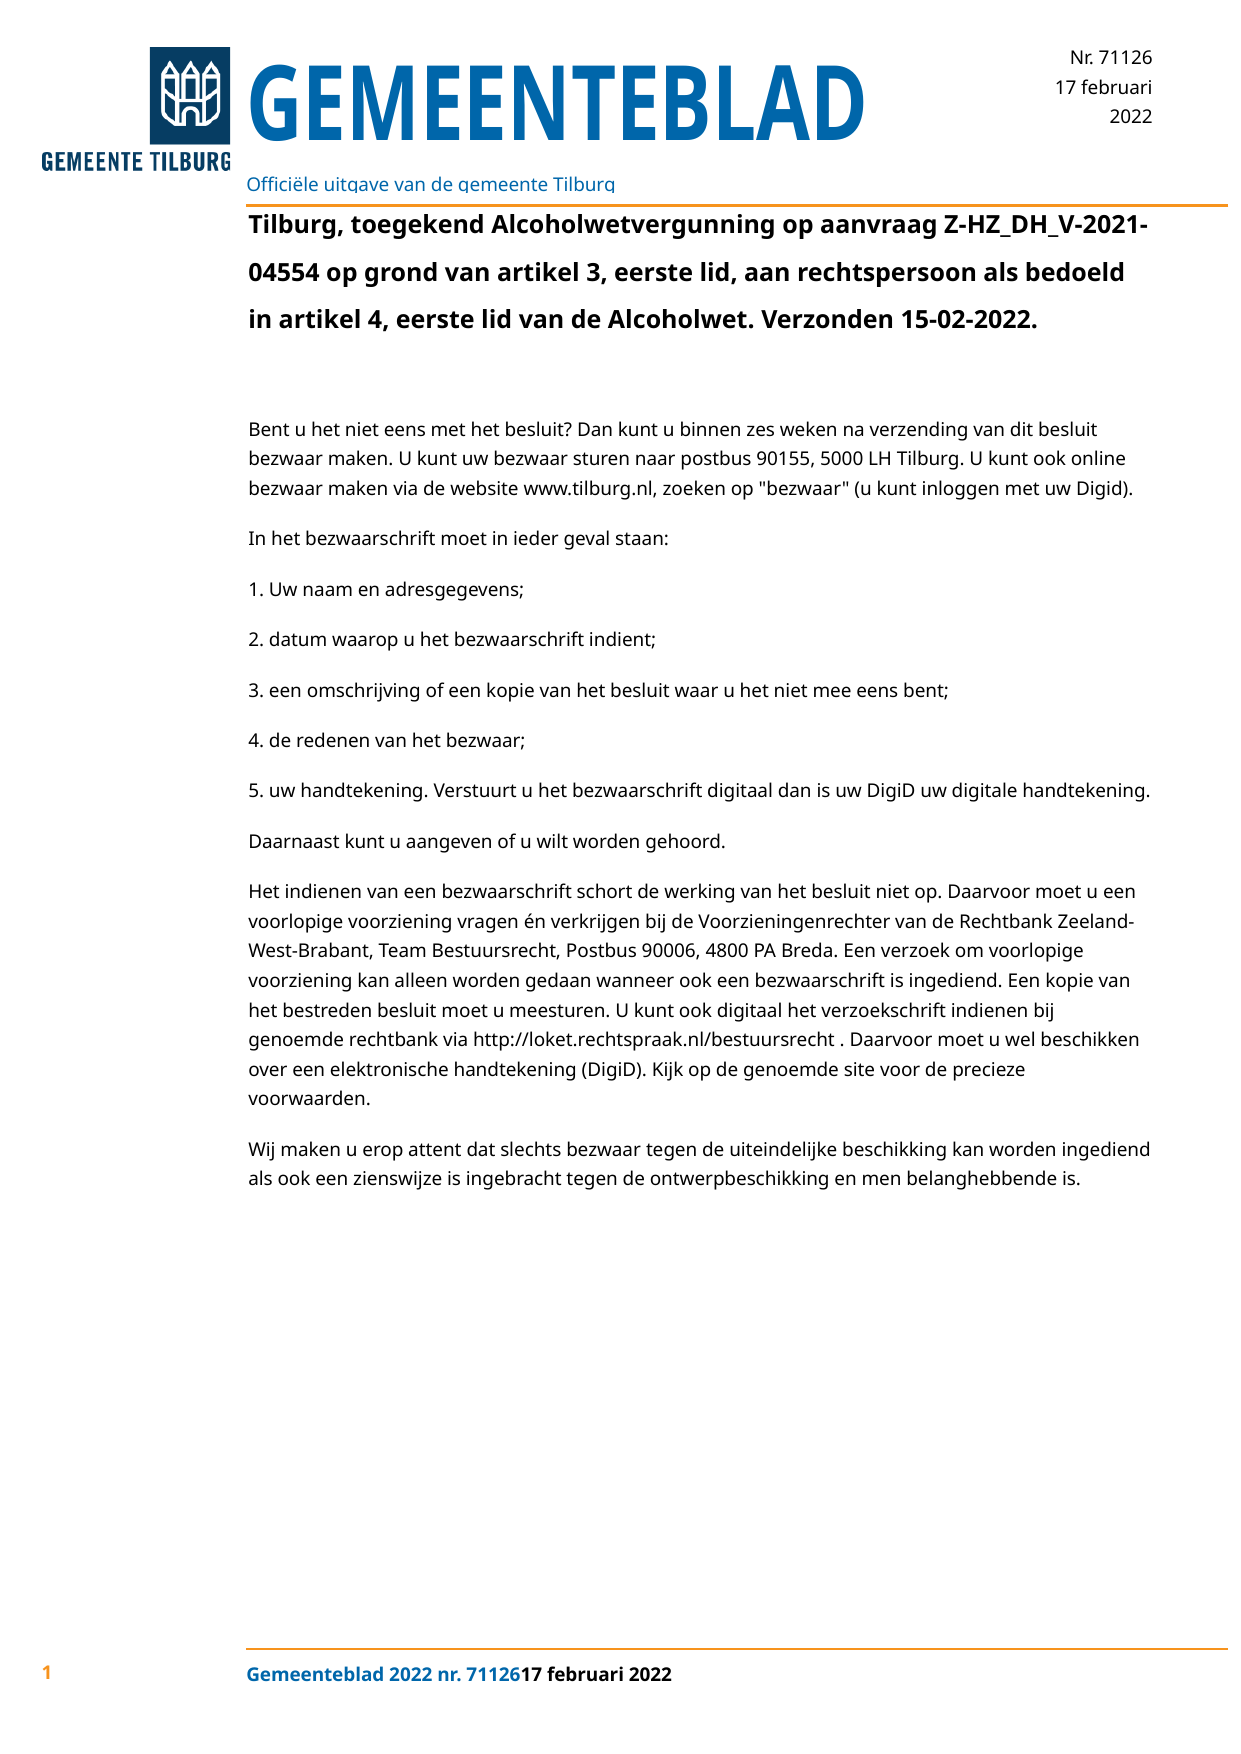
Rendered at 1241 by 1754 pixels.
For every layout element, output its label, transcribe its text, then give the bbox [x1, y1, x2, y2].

text 5. uw handtekening. Verstuurt u het bezwaarschrift digitaal dan is uw DigiD uw digitale handtekening. [248, 778, 1152, 803]
text Wij maken u erop attent dat slechts bezwaar tegen de uiteindelijke beschikking kan worden ingediend als ook een zienswijze is ingebracht tegen de ontwerpbeschikking en men belanghebbende is. [248, 1136, 1152, 1191]
text Bent u het niet eens met het besluit? Dan kunt u binnen zes weken na verzending van dit besluit bezwaar maken. U kunt uw bezwaar sturen naar postbus 90155, 5000 LH Tilburg. U kunt ook online bezwaar maken via de website www.tilburg.nl, zoeken op "bezwaar" (u kunt inloggen met uw Digid). [248, 416, 1152, 501]
picture [41, 47, 231, 172]
text 2. datum waarop u het bezwaarschrift indient; [248, 626, 1152, 652]
text In het bezwaarschrift moet in ieder geval staan: [248, 526, 1152, 551]
text Tilburg, toegekend Alcoholwetvergunning op aanvraag Z-HZ_DH_V-2021-04554 op grond van artikel 3, eerste lid, aan rechtspersoon als bedoeld in artikel 4, eerste lid van de Alcoholwet. Verzonden 15-02-2022. [248, 207, 1152, 336]
text 4. de redenen van het bezwaar; [248, 727, 1152, 753]
text Het indienen van een bezwaarschrift schort de werking van het besluit niet op. Daarvoor moet u een voorlopige voorziening vragen én verkrijgen bij de Voorzieningenrechter van de Rechtbank Zeeland-West-Brabant, Team Bestuursrecht, Postbus 90006, 4800 PA Breda. Een verzoek om voorlopige voorziening kan alleen worden gedaan wanneer ook een bezwaarschrift is ingediend. Een kopie van het bestreden besluit moet u meesturen. U kunt ook digitaal het verzoekschrift indienen bij genoemde rechtbank via http://loket.rechtspraak.nl/bestuursrecht . Daarvoor moet u wel beschikken over een elektronische handtekening (DigiD). Kijk op de genoemde site voor de precieze voorwaarden. [248, 878, 1152, 1111]
text 1. Uw naam en adresgegevens; [248, 576, 1152, 602]
text 3. een omschrijving of een kopie van het besluit waar u het niet mee eens bent; [248, 677, 1152, 702]
text Daarnaast kunt u aangeven of u wilt worden gehoord. [248, 828, 1152, 854]
